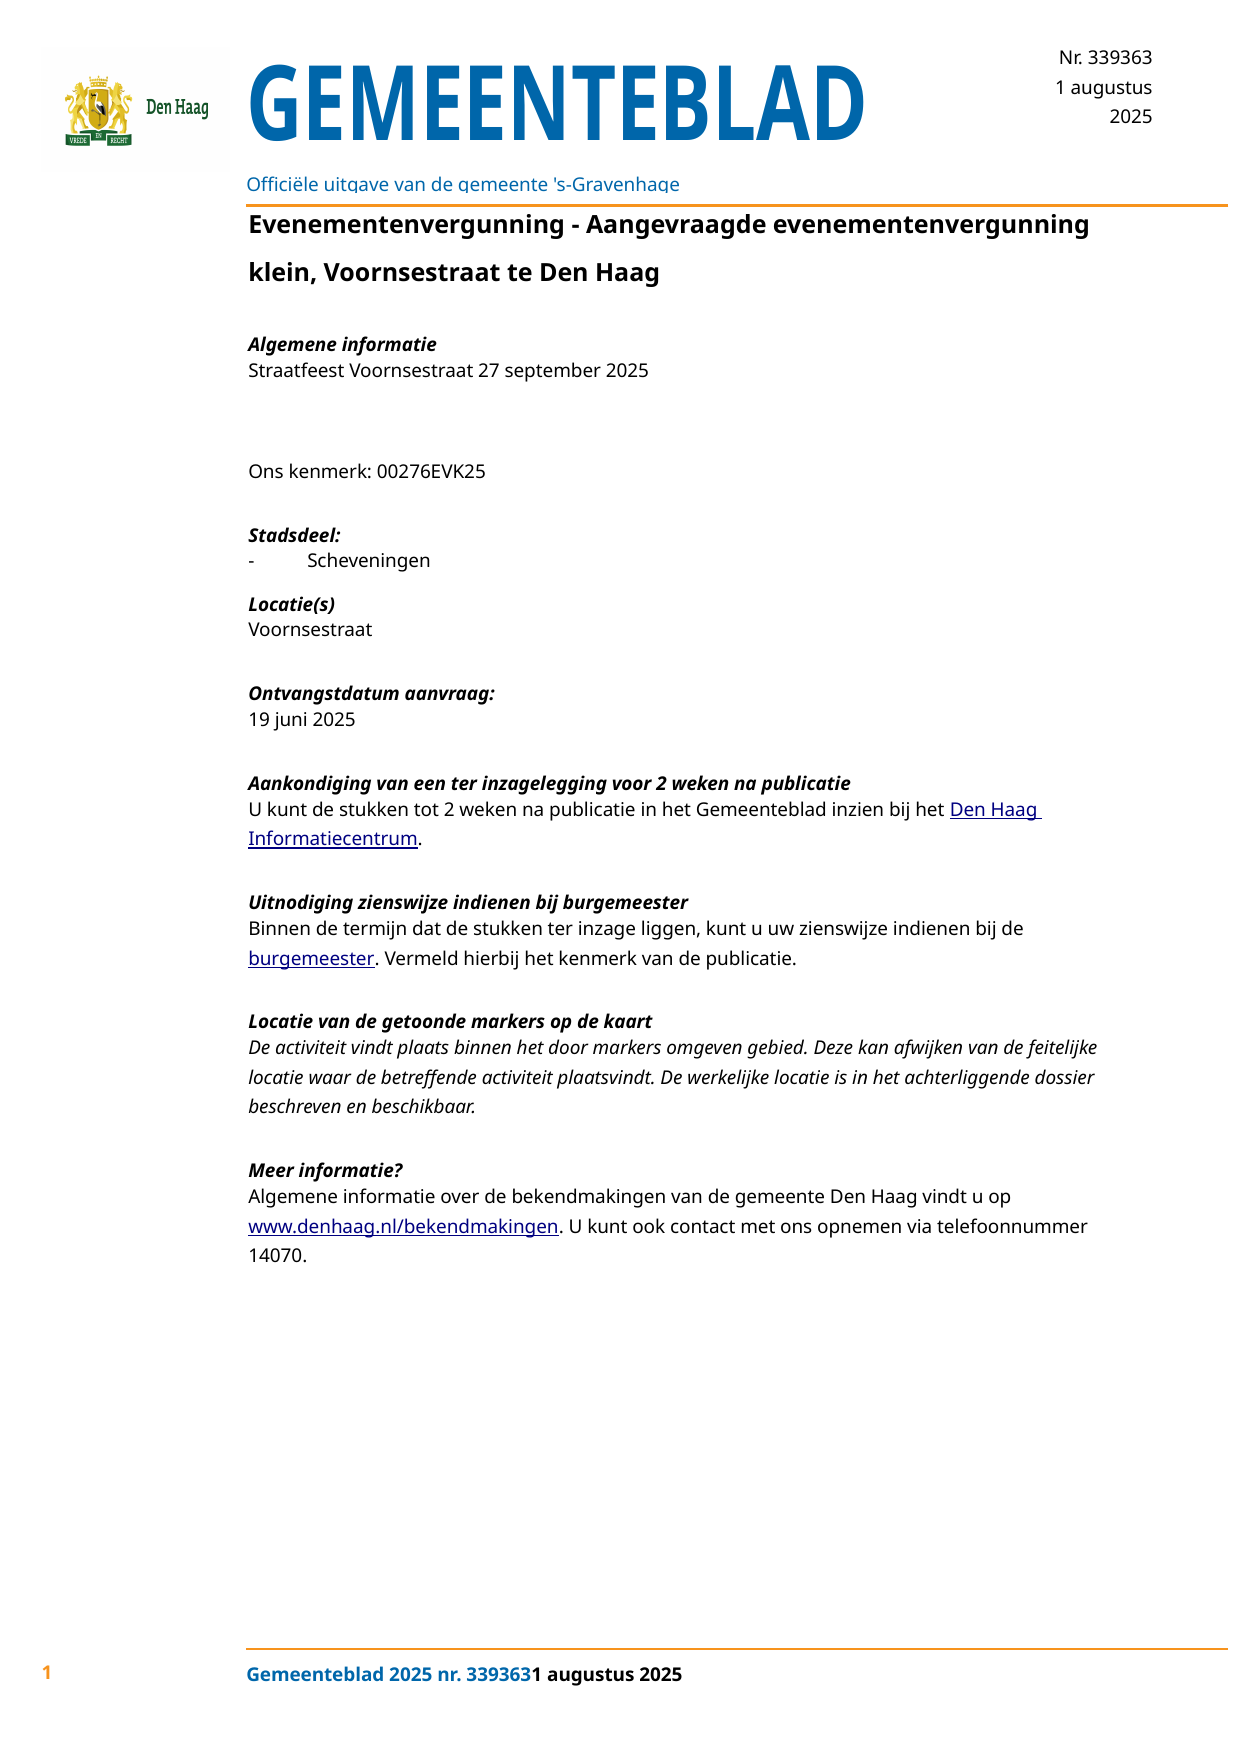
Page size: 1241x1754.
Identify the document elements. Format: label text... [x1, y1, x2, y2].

text Ons kenmerk: 00276EVK25 [248, 458, 1152, 484]
list Scheveningen [248, 548, 1152, 573]
text Uitnodiging zienswijze indienen bij burgemeester [248, 889, 1152, 915]
text Voornsestraat [248, 617, 1152, 642]
text U kunt de stukken tot 2 weken na publicatie in het Gemeenteblad inzien bij het Den Haag Informatiecentrum. [248, 796, 1152, 851]
text Algemene informatie [248, 331, 1152, 357]
text Aankondiging van een ter inzagelegging voor 2 weken na publicatie [248, 770, 1152, 796]
text Ontvangstdatum aanvraag: [248, 681, 1152, 706]
picture [41, 47, 231, 172]
text Binnen de termijn dat de stukken ter inzage liggen, kunt u uw zienswijze indienen bij de burgemeester. Vermeld hierbij het kenmerk van de publicatie. [248, 915, 1152, 971]
text Locatie van de getoonde markers op de kaart [248, 1009, 1152, 1034]
text Algemene informatie over de bekendmakingen van de gemeente Den Haag vindt u op www.denhaag.nl/bekendmakingen. U kunt ook contact met ons opnemen via telefoonnummer 14070. [248, 1183, 1152, 1268]
text Stadsdeel: [248, 522, 1152, 548]
text Locatie(s) [248, 591, 1152, 617]
text 19 juni 2025 [248, 706, 1152, 732]
text Straatfeest Voornsestraat 27 september 2025 [248, 357, 1152, 383]
text De activiteit vindt plaats binnen het door markers omgeven gebied. Deze kan afwijken van de feitelijke locatie waar de betreffende activiteit plaatsvindt. De werkelijke locatie is in het achterliggende dossier beschreven en beschikbaar. [248, 1034, 1152, 1119]
text Evenementenvergunning - Aangevraagde evenementenvergunning klein, Voornsestraat te Den Haag [248, 207, 1152, 288]
text Meer informatie? [248, 1158, 1152, 1183]
